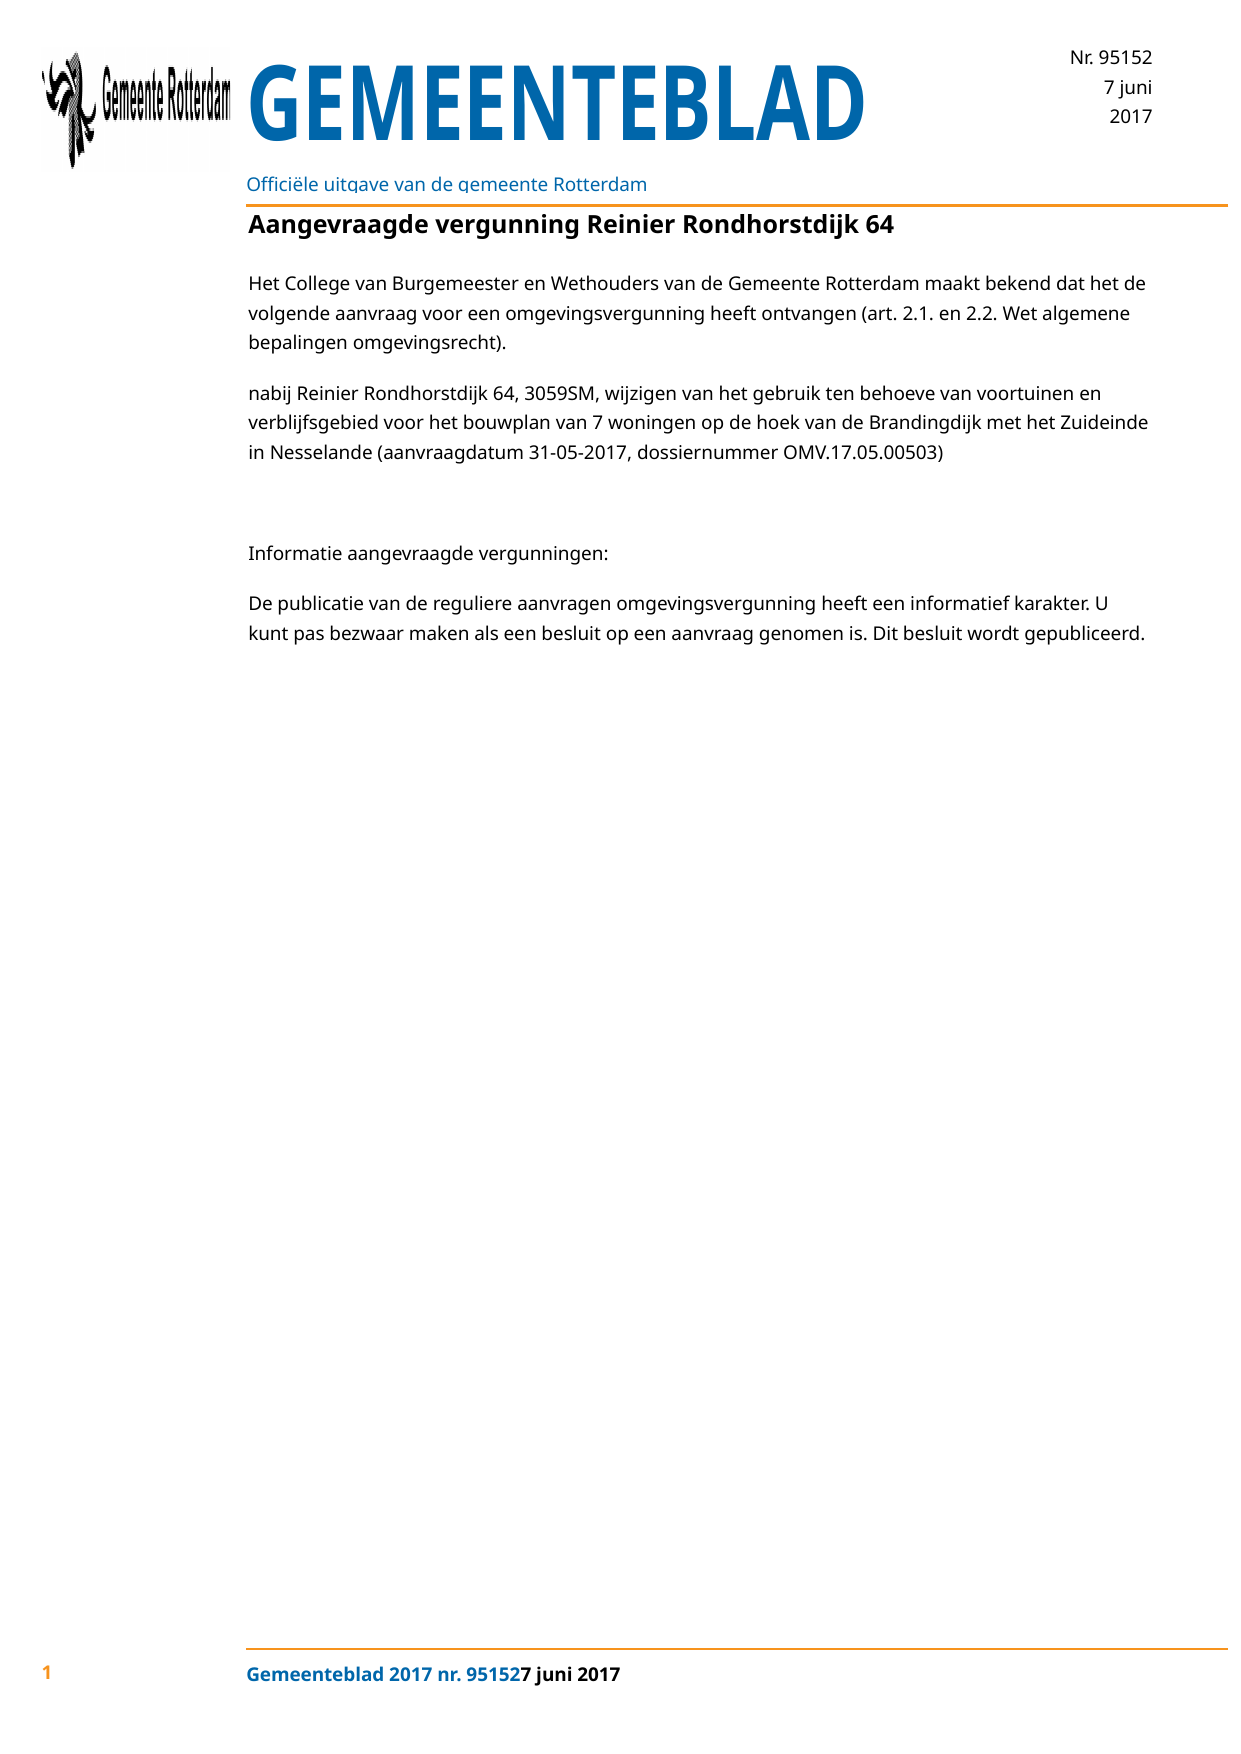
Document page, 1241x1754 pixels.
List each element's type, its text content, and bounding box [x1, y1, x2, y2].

text Informatie aangevraagde vergunningen: [248, 540, 1152, 566]
text De publicatie van de reguliere aanvragen omgevingsvergunning heeft een informatief karakter. U kunt pas bezwaar maken als een besluit op een aanvraag genomen is. Dit besluit wordt gepubliceerd. [248, 590, 1152, 646]
picture [41, 47, 231, 172]
text nabij Reinier Rondhorstdijk 64, 3059SM, wijzigen van het gebruik ten behoeve van voortuinen en verblijfsgebied voor het bouwplan van 7 woningen op de hoek van de Brandingdijk met het Zuideinde in Nesselande (aanvraagdatum 31-05-2017, dossiernummer OMV.17.05.00503) [248, 380, 1152, 465]
text Het College van Burgemeester en Wethouders van de Gemeente Rotterdam maakt bekend dat het de volgende aanvraag voor een omgevingsvergunning heeft ontvangen (art. 2.1. en 2.2. Wet algemene bepalingen omgevingsrecht). [248, 270, 1152, 355]
text Aangevraagde vergunning Reinier Rondhorstdijk 64 [248, 207, 1152, 241]
